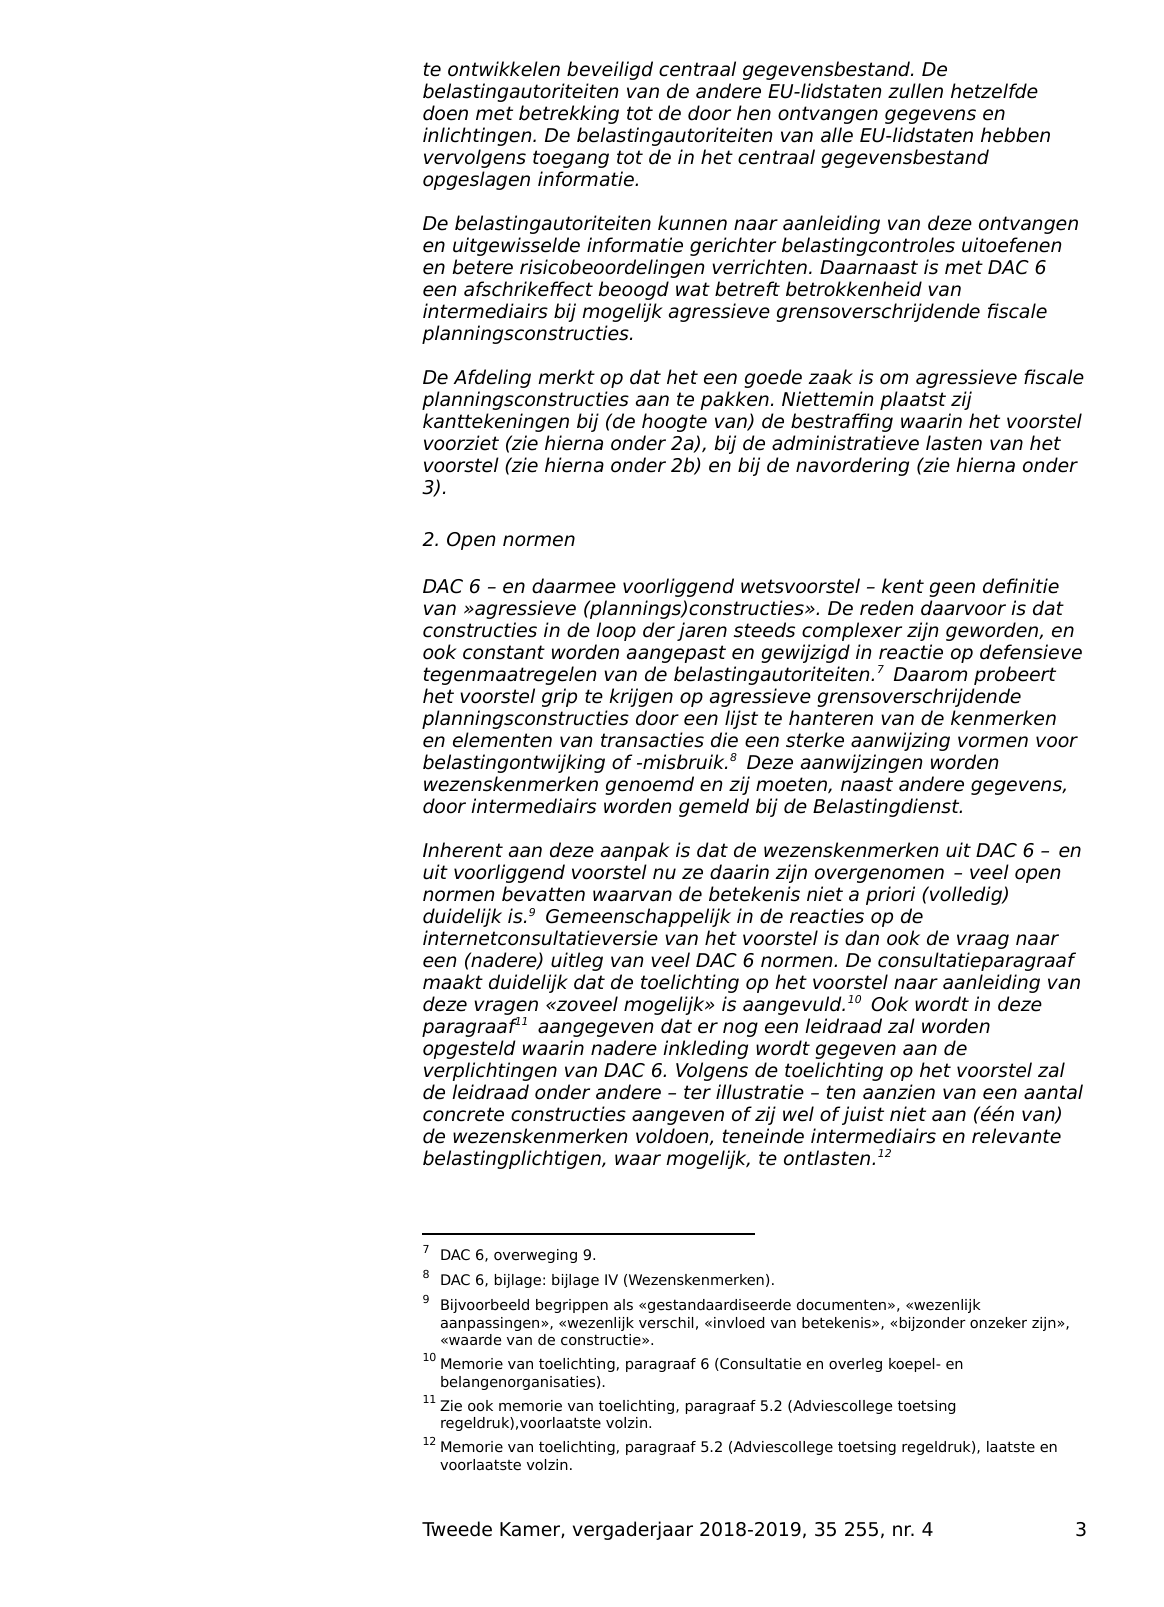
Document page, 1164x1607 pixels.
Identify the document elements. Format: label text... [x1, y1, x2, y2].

text Bijvoorbeeld begrippen als «gestandaardiseerde documenten», «wezenlijk aanpassingen», «wezenlijk verschil, «invloed van betekenis», «bijzonder onzeker zijn», «waarde van de constructie». [422, 1293, 1087, 1349]
text Memorie van toelichting, paragraaf 6 (Consultatie en overleg koepel- en belangenorganisaties). [422, 1352, 1087, 1391]
text DAC 6, bijlage: bijlage IV (Wezenskenmerken). [422, 1268, 1087, 1290]
text DAC 6, overweging 9. [422, 1243, 1087, 1265]
text DAC 6 – en daarmee voorliggend wetsvoorstel – kent geen definitie van »agressieve (plannings)constructies». De reden daarvoor is dat constructies in de loop der jaren steeds complexer zijn geworden, en ook constant worden aangepast en gewijzigd in reactie op defensieve tegenmaatregelen van de belastingautoriteiten. Daarom probeert het voorstel grip te krijgen op agressieve grensoverschrijdende planningsconstructies door een lijst te hanteren van de kenmerken en elementen van transacties die een sterke aanwijzing vormen voor belastingontwijking of -misbruik. Deze aanwijzingen worden wezenskenmerken genoemd en zij moeten, naast andere gegevens, door intermediairs worden gemeld bij de Belastingdienst. [422, 576, 1087, 818]
text De Afdeling merkt op dat het een goede zaak is om agressieve fiscale planningsconstructies aan te pakken. Niettemin plaatst zij kanttekeningen bij (de hoogte van) de bestraffing waarin het voorstel voorziet (zie hierna onder 2a), bij de administratieve lasten van het voorstel (zie hierna onder 2b) en bij de navordering (zie hierna onder 3). [422, 367, 1087, 499]
subtitle 2. Open normen [422, 529, 1087, 551]
text Inherent aan deze aanpak is dat de wezenskenmerken uit DAC 6 – en uit voorliggend voorstel nu ze daarin zijn overgenomen – veel open normen bevatten waarvan de betekenis niet a priori (volledig) duidelijk is. Gemeenschappelijk in de reacties op de internetconsultatieversie van het voorstel is dan ook de vraag naar een (nadere) uitleg van veel DAC 6 normen. De consultatieparagraaf maakt duidelijk dat de toelichting op het voorstel naar aanleiding van deze vragen «zoveel mogelijk» is aangevuld. Ook wordt in deze paragraaf aangegeven dat er nog een leidraad zal worden opgesteld waarin nadere inkleding wordt gegeven aan de verplichtingen van DAC 6. Volgens de toelichting op het voorstel zal de leidraad onder andere – ter illustratie – ten aanzien van een aantal concrete constructies aangeven of zij wel of juist niet aan (één van) de wezenskenmerken voldoen, teneinde intermediairs en relevante belastingplichtigen, waar mogelijk, te ontlasten. [422, 840, 1087, 1170]
text De belastingautoriteiten kunnen naar aanleiding van deze ontvangen en uitgewisselde informatie gerichter belastingcontroles uitoefenen en betere risicobeoordelingen verrichten. Daarnaast is met DAC 6 een afschrikeffect beoogd wat betreft betrokkenheid van intermediairs bij mogelijk agressieve grensoverschrijdende fiscale planningsconstructies. [422, 213, 1087, 345]
text Memorie van toelichting, paragraaf 5.2 (Adviescollege toetsing regeldruk), laatste en voorlaatste volzin. [422, 1435, 1087, 1474]
text Zie ook memorie van toelichting, paragraaf 5.2 (Adviescollege toetsing regeldruk),voorlaatste volzin. [422, 1393, 1087, 1432]
text te ontwikkelen beveiligd centraal gegevensbestand. De belastingautoriteiten van de andere EU-lidstaten zullen hetzelfde doen met betrekking tot de door hen ontvangen gegevens en inlichtingen. De belastingautoriteiten van alle EU-lidstaten hebben vervolgens toegang tot de in het centraal gegevensbestand opgeslagen informatie. [422, 59, 1087, 191]
